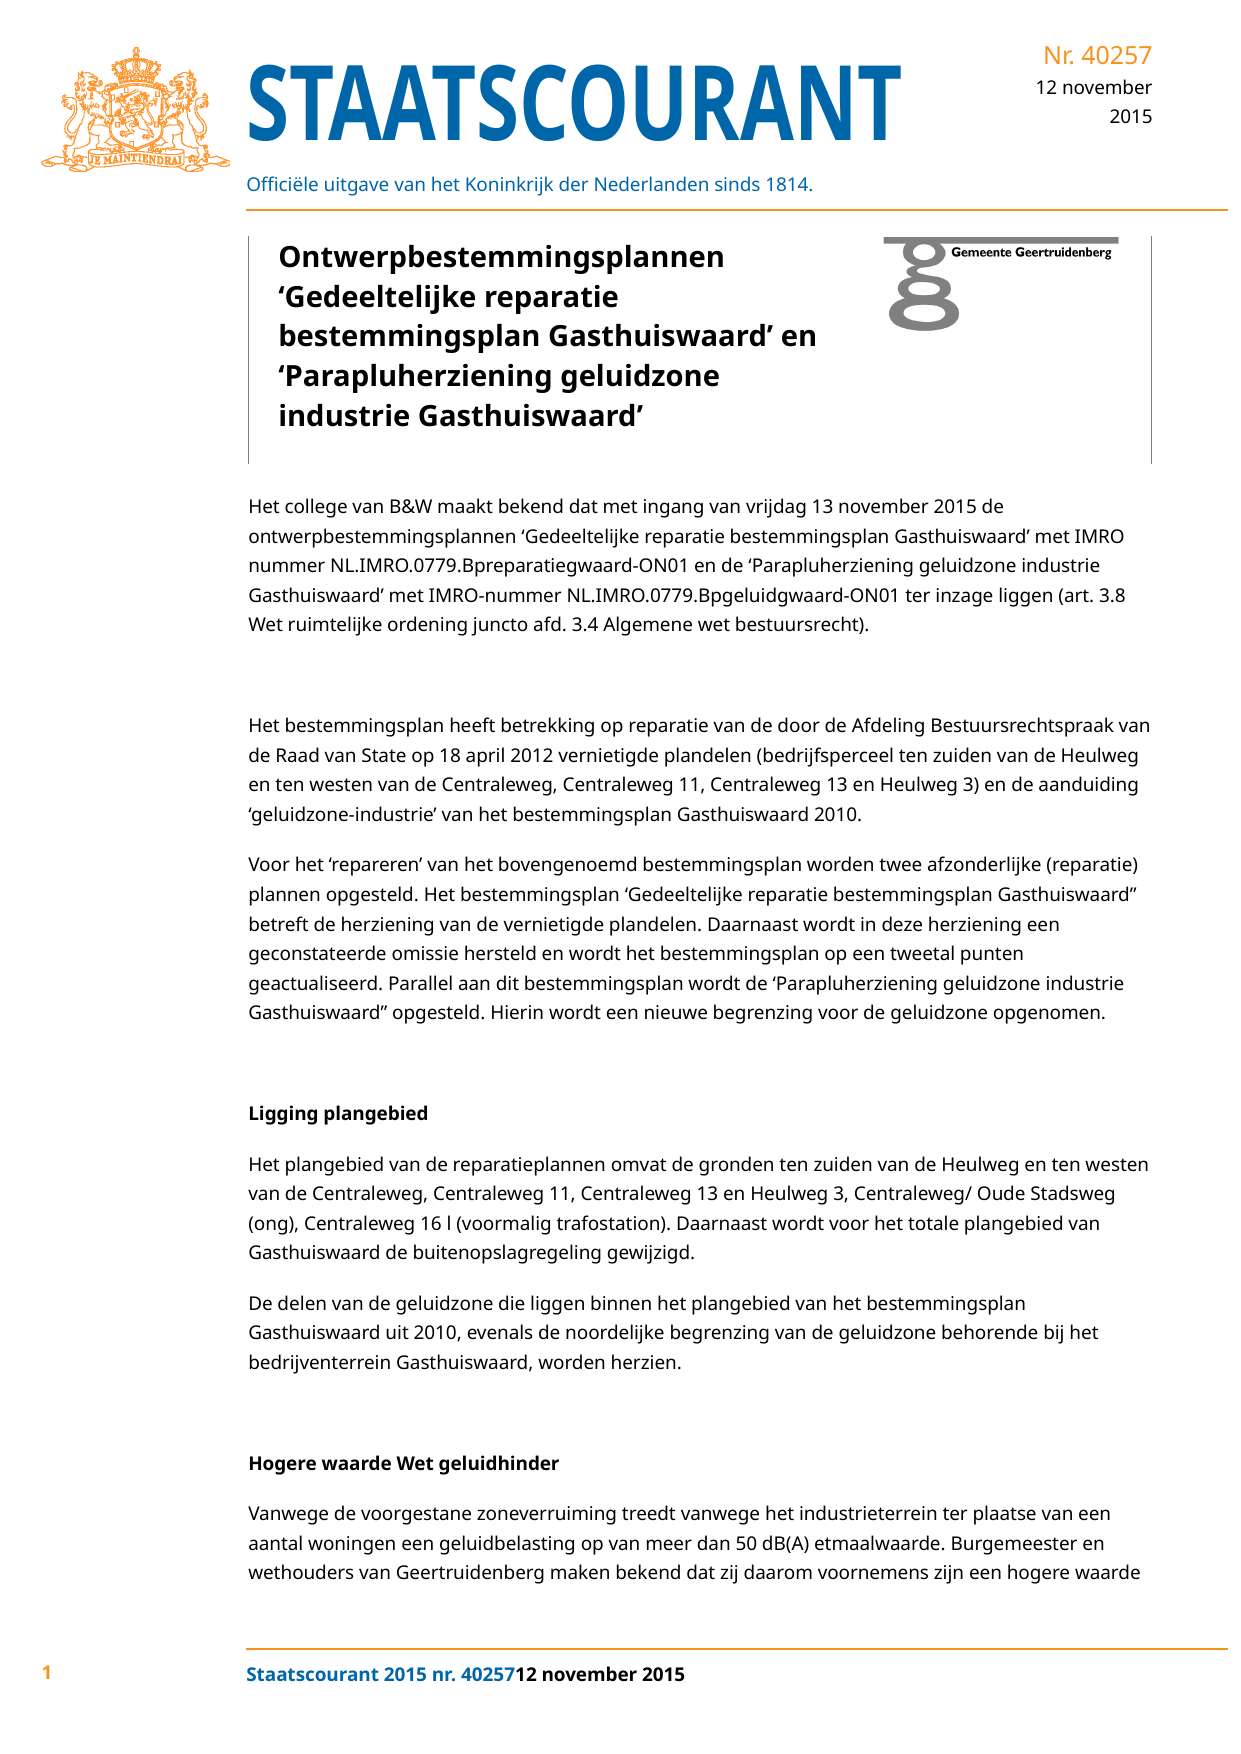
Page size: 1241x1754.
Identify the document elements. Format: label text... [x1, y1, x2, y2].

picture [882, 236, 1119, 332]
table_header [850, 236, 1151, 464]
text Het plangebied van de reparatieplannen omvat de gronden ten zuiden van de Heulweg en ten westen van de Centraleweg, Centraleweg 11, Centraleweg 13 en Heulweg 3, Centraleweg/ Oude Stadsweg (ong), Centraleweg 16 l (voormalig trafostation). Daarnaast wordt voor het totale plangebied van Gasthuiswaard de buitenopslagregeling gewijzigd. [248, 1151, 1152, 1265]
text Ligging plangebied [248, 1100, 1152, 1126]
text Voor het ‘repareren’ van het bovengenoemd bestemmingsplan worden twee afzonderlijke (reparatie) plannen opgesteld. Het bestemmingsplan ‘Gedeeltelijke reparatie bestemmingsplan Gasthuiswaard” betreft de herziening van de vernietigde plandelen. Daarnaast wordt in deze herziening een geconstateerde omissie hersteld en wordt het bestemmingsplan op een tweetal punten geactualiseerd. Parallel aan dit bestemmingsplan wordt de ‘Parapluherziening geluidzone industrie Gasthuiswaard” opgesteld. Hierin wordt een nieuwe begrenzing voor de geluidzone opgenomen. [248, 852, 1152, 1025]
text Vanwege de voorgestane zoneverruiming treedt vanwege het industrieterrein ter plaatse van een aantal woningen een geluidbelasting op van meer dan 50 dB(A) etmaalwaarde. Burgemeester en wethouders van Geertruidenberg maken bekend dat zij daarom voornemens zijn een hogere waarde [248, 1500, 1152, 1585]
text Het college van B&W maakt bekend dat met ingang van vrijdag 13 november 2015 de ontwerpbestemmingsplannen ‘Gedeeltelijke reparatie bestemmingsplan Gasthuiswaard’ met IMRO nummer NL.IMRO.0779.Bpreparatiegwaard-ON01 en de ‘Parapluherziening geluidzone industrie Gasthuiswaard’ met IMRO-nummer NL.IMRO.0779.Bpgeluidgwaard-ON01 ter inzage liggen (art. 3.8 Wet ruimtelijke ordening juncto afd. 3.4 Algemene wet bestuursrecht). [248, 493, 1152, 637]
table_header Ontwerpbestemmingsplannen ‘Gedeeltelijke reparatie bestemmingsplan Gasthuiswaard’ en ‘Parapluherziening geluidzone industrie Gasthuiswaard’ [249, 236, 850, 464]
picture [41, 47, 231, 172]
text De delen van de geluidzone die liggen binnen het plangebied van het bestemmingsplan Gasthuiswaard uit 2010, evenals de noordelijke begrenzing van de geluidzone behorende bij het bedrijventerrein Gasthuiswaard, worden herzien. [248, 1290, 1152, 1375]
text Het bestemmingsplan heeft betrekking op reparatie van de door de Afdeling Bestuursrechtspraak van de Raad van State op 18 april 2012 vernietigde plandelen (bedrijfsperceel ten zuiden van de Heulweg en ten westen van de Centraleweg, Centraleweg 11, Centraleweg 13 en Heulweg 3) en de aanduiding ‘geluidzone-industrie’ van het bestemmingsplan Gasthuiswaard 2010. [248, 712, 1152, 827]
text Hogere waarde Wet geluidhinder [248, 1450, 1152, 1476]
